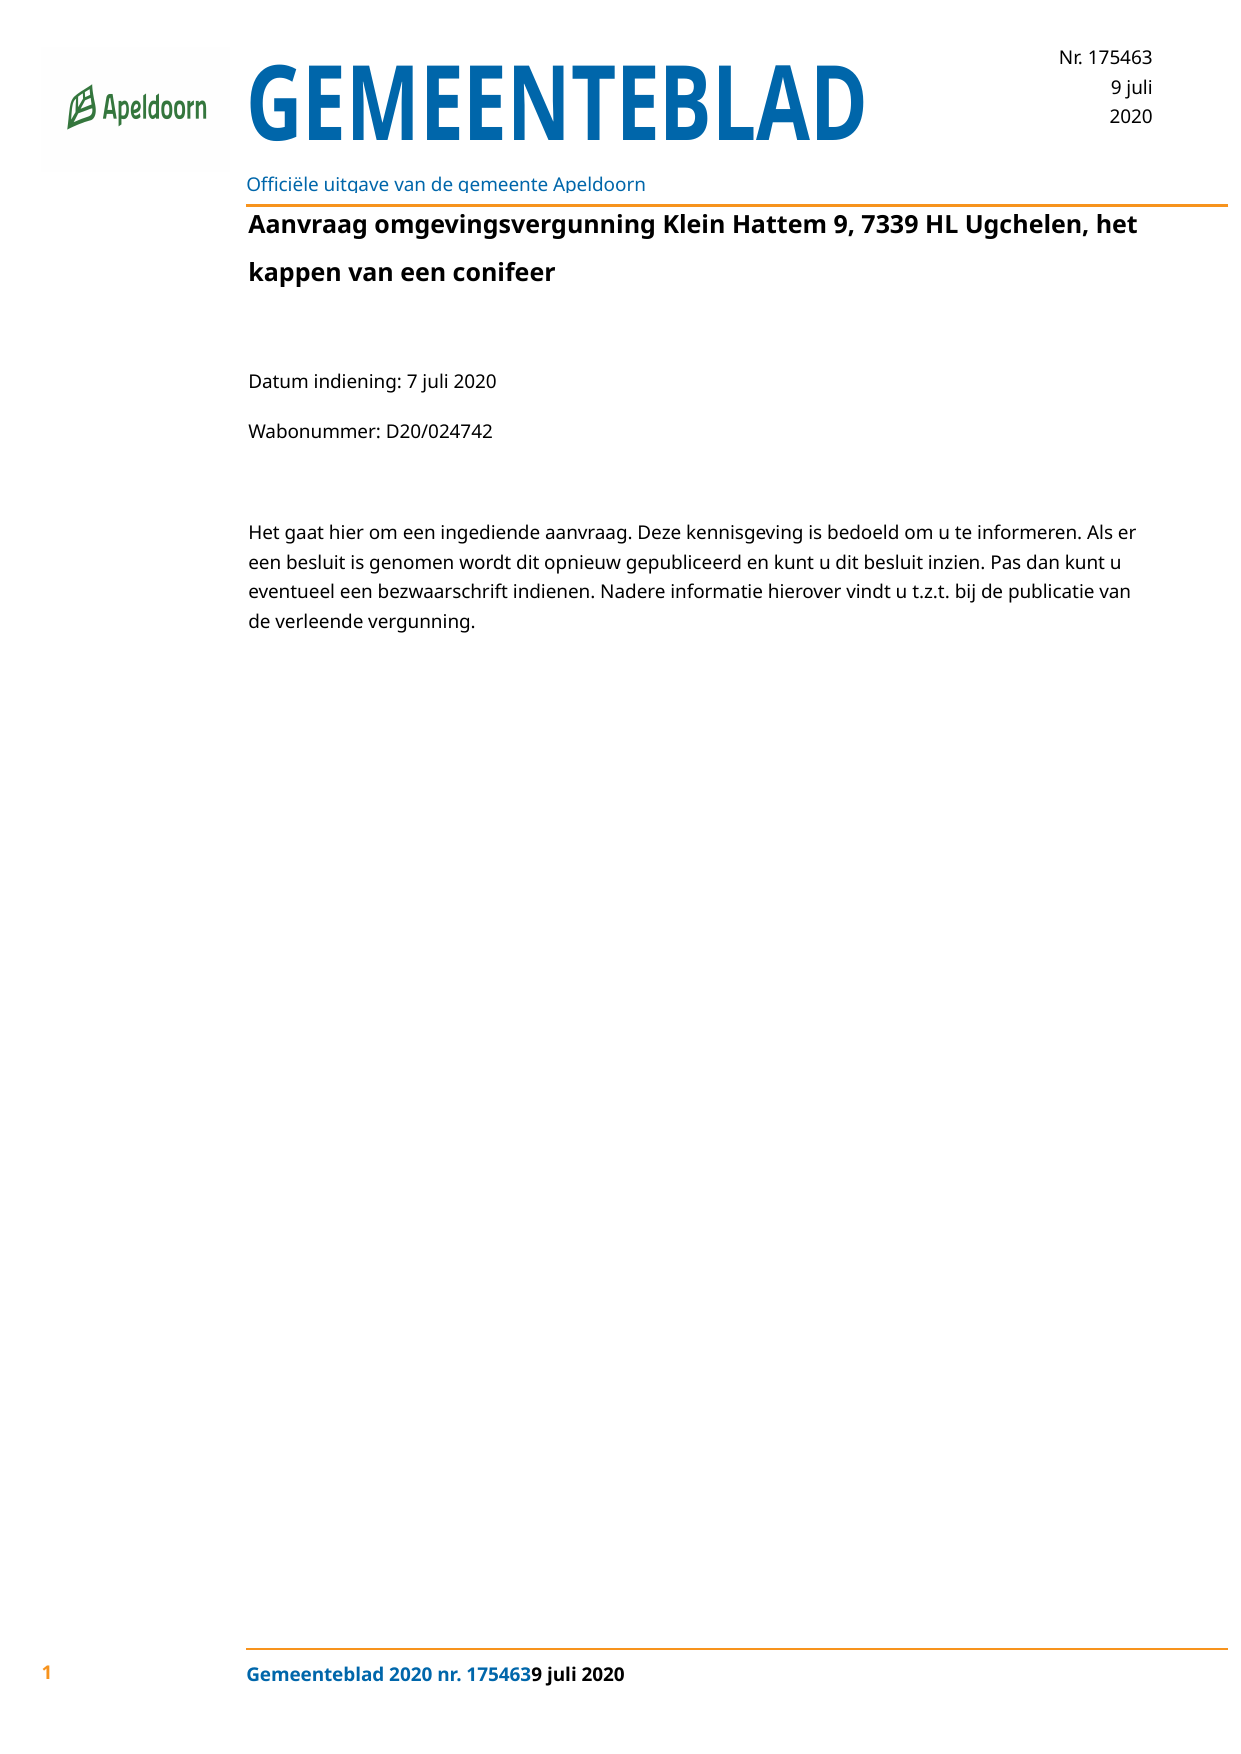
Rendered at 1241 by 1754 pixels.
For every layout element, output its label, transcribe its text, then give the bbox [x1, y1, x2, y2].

text Datum indiening: 7 juli 2020 [248, 368, 1152, 394]
text Wabonummer: D20/024742 [248, 419, 1152, 444]
text Aanvraag omgevingsvergunning Klein Hattem 9, 7339 HL Ugchelen, het kappen van een conifeer [248, 207, 1152, 288]
picture [41, 47, 231, 172]
text Het gaat hier om een ingediende aanvraag. Deze kennisgeving is bedoeld om u te informeren. Als er een besluit is genomen wordt dit opnieuw gepubliceerd en kunt u dit besluit inzien. Pas dan kunt u eventueel een bezwaarschrift indienen. Nadere informatie hierover vindt u t.z.t. bij de publicatie van de verleende vergunning. [248, 519, 1152, 634]
